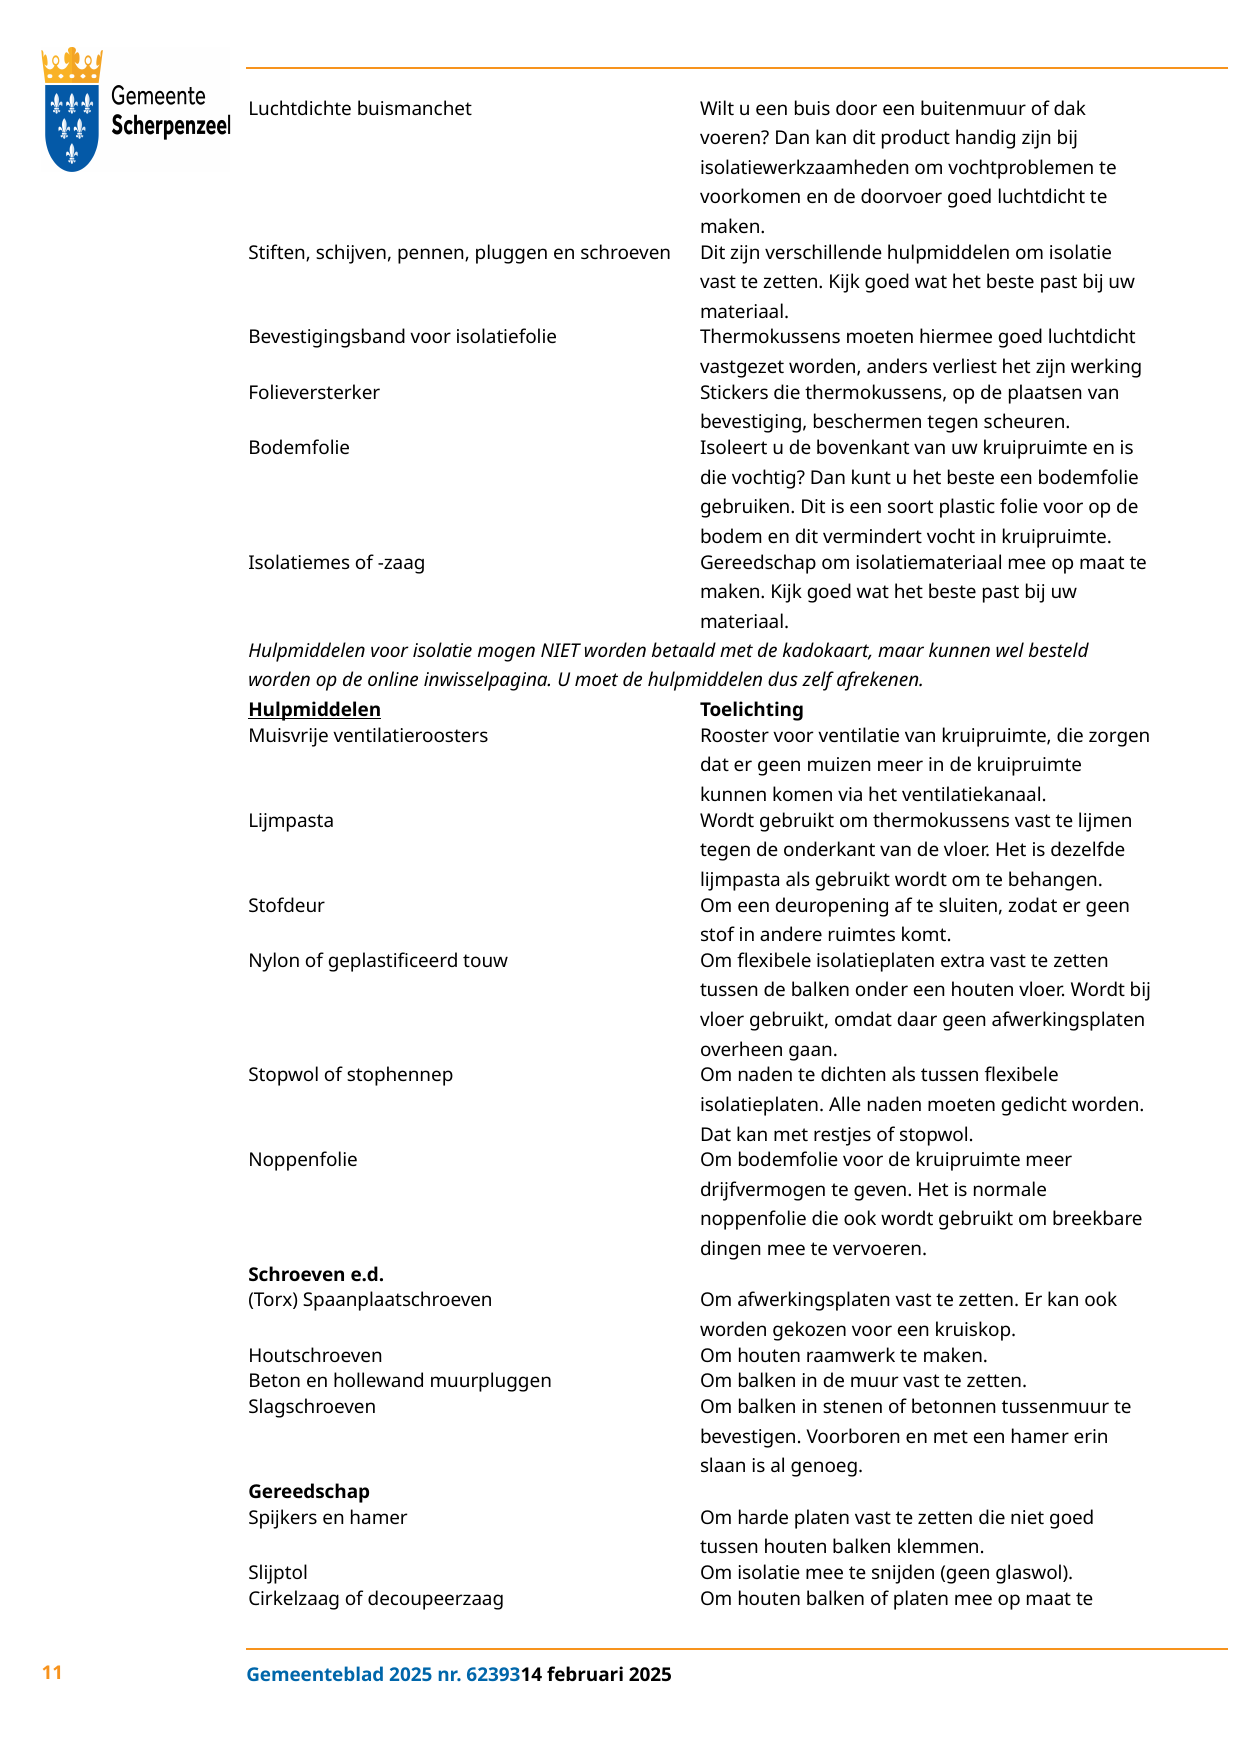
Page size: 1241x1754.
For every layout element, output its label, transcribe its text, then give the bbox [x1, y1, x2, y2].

table_cell Om naden te dichten als tussen flexibele isolatieplaten. Alle naden moeten gedicht worden. Dat kan met restjes of stopwol. [700, 1062, 1152, 1146]
table_cell Om flexibele isolatieplaten extra vast te zetten tussen de balken onder een houten vloer. Wordt bij vloer gebruikt, omdat daar geen afwerkingsplaten overheen gaan. [700, 947, 1152, 1062]
table_cell Om houten balken of platen mee op maat te [700, 1585, 1152, 1611]
table_cell Lijmpasta [248, 807, 700, 892]
table_cell Om houten raamwerk te maken. [700, 1342, 1152, 1368]
table_cell Stofdeur [248, 892, 700, 947]
table_header Hulpmiddelen [248, 696, 700, 722]
table_header Toelichting [700, 696, 1152, 722]
table_cell Om balken in stenen of betonnen tussenmuur te bevestigen. Voorboren en met een hamer erin slaan is al genoeg. [700, 1394, 1152, 1478]
table_cell Folieversterker [248, 379, 700, 434]
table_cell Gereedschap om isolatiemateriaal mee op maat te maken. Kijk goed wat het beste past bij uw materiaal. [700, 549, 1152, 634]
table_cell Wilt u een buis door een buitenmuur of dak voeren? Dan kan dit product handig zijn bij isolatiewerkzaamheden om vochtproblemen te voorkomen en de doorvoer goed luchtdicht te maken. [700, 95, 1152, 239]
table_cell Stiften, schijven, pennen, pluggen en schroeven [248, 239, 700, 324]
table_cell [700, 1478, 1152, 1504]
table_cell Stickers die thermokussens, op de plaatsen van bevestiging, beschermen tegen scheuren. [700, 379, 1152, 434]
table_cell Slijptol [248, 1559, 700, 1585]
table_cell Isolatiemes of -zaag [248, 549, 700, 634]
table_cell Bevestigingsband voor isolatiefolie [248, 324, 700, 379]
table_cell Wordt gebruikt om thermokussens vast te lijmen tegen de onderkant van de vloer. Het is dezelfde lijmpasta als gebruikt wordt om te behangen. [700, 807, 1152, 892]
table_cell Noppenfolie [248, 1146, 700, 1261]
table_cell Gereedschap [248, 1478, 700, 1504]
table_cell Luchtdichte buismanchet [248, 95, 700, 239]
table_cell Houtschroeven [248, 1342, 700, 1368]
table_cell Nylon of geplastificeerd touw [248, 947, 700, 1062]
table_cell (Torx) Spaanplaatschroeven [248, 1287, 700, 1342]
table_cell Om afwerkingsplaten vast te zetten. Er kan ook worden gekozen voor een kruiskop. [700, 1287, 1152, 1342]
table_cell Cirkelzaag of decoupeerzaag [248, 1585, 700, 1611]
table_cell Stopwol of stophennep [248, 1062, 700, 1146]
table_cell Thermokussens moeten hiermee goed luchtdicht vastgezet worden, anders verliest het zijn werking [700, 324, 1152, 379]
table_cell Om bodemfolie voor de kruipruimte meer drijfvermogen te geven. Het is normale noppenfolie die ook wordt gebruikt om breekbare dingen mee te vervoeren. [700, 1146, 1152, 1261]
table_cell Spijkers en hamer [248, 1504, 700, 1559]
table_cell Isoleert u de bovenkant van uw kruipruimte en is die vochtig? Dan kunt u het beste een bodemfolie gebruiken. Dit is een soort plastic folie voor op de bodem en dit vermindert vocht in kruipruimte. [700, 434, 1152, 549]
text Hulpmiddelen voor isolatie mogen NIET worden betaald met de kadokaart, maar kunnen wel besteld worden op de online inwisselpagina. U moet de hulpmiddelen dus zelf afrekenen. [248, 637, 1152, 692]
table_cell Rooster voor ventilatie van kruipruimte, die zorgen dat er geen muizen meer in de kruipruimte kunnen komen via het ventilatiekanaal. [700, 722, 1152, 807]
table_cell [700, 1261, 1152, 1287]
table_cell Dit zijn verschillende hulpmiddelen om isolatie vast te zetten. Kijk goed wat het beste past bij uw materiaal. [700, 239, 1152, 324]
table_cell Bodemfolie [248, 434, 700, 549]
table_cell Om een deuropening af te sluiten, zodat er geen stof in andere ruimtes komt. [700, 892, 1152, 947]
table_cell Om balken in de muur vast te zetten. [700, 1368, 1152, 1393]
table_cell Slagschroeven [248, 1394, 700, 1478]
table_cell Schroeven e.d. [248, 1261, 700, 1287]
picture [41, 47, 231, 172]
table_cell Muisvrije ventilatieroosters [248, 722, 700, 807]
table_cell Om isolatie mee te snijden (geen glaswol). [700, 1559, 1152, 1585]
table_cell Beton en hollewand muurpluggen [248, 1368, 700, 1393]
table_cell Om harde platen vast te zetten die niet goed tussen houten balken klemmen. [700, 1504, 1152, 1559]
